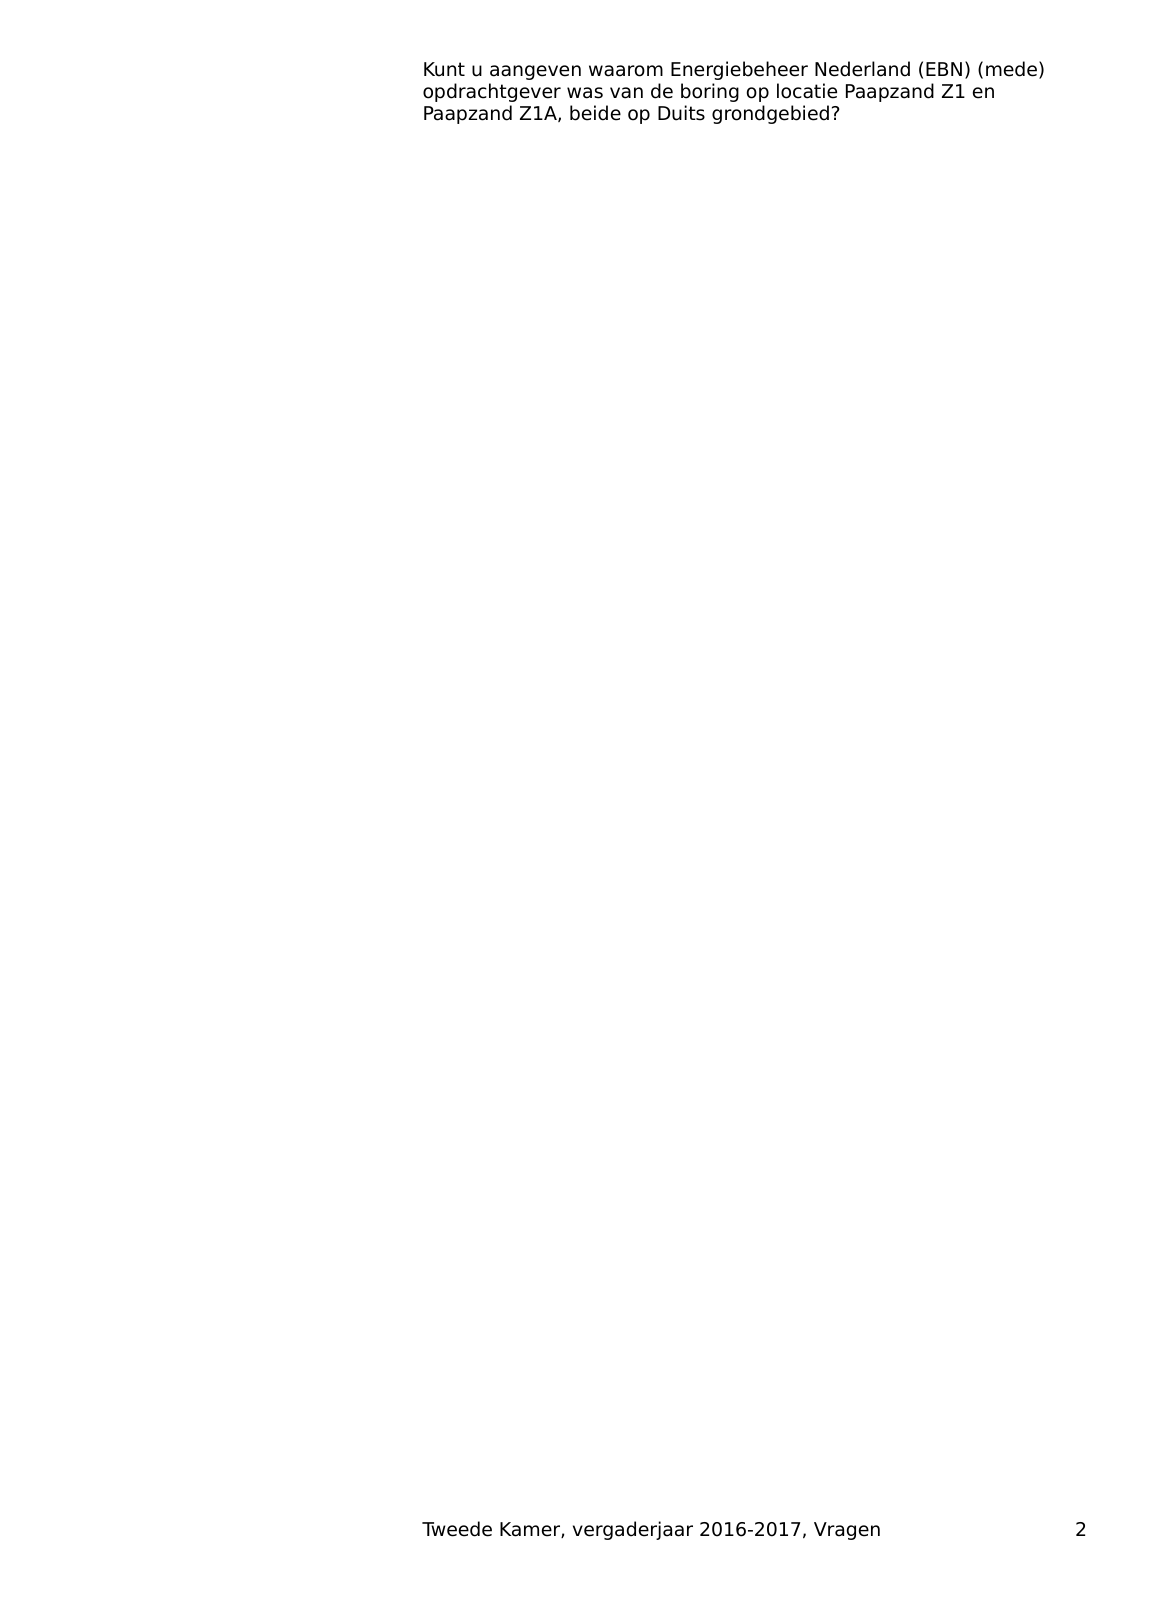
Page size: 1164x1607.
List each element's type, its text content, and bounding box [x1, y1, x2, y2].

text Kunt u aangeven waarom Energiebeheer Nederland (EBN) (mede) opdrachtgever was van de boring op locatie Paapzand Z1 en Paapzand Z1A, beide op Duits grondgebied? [422, 59, 1087, 125]
